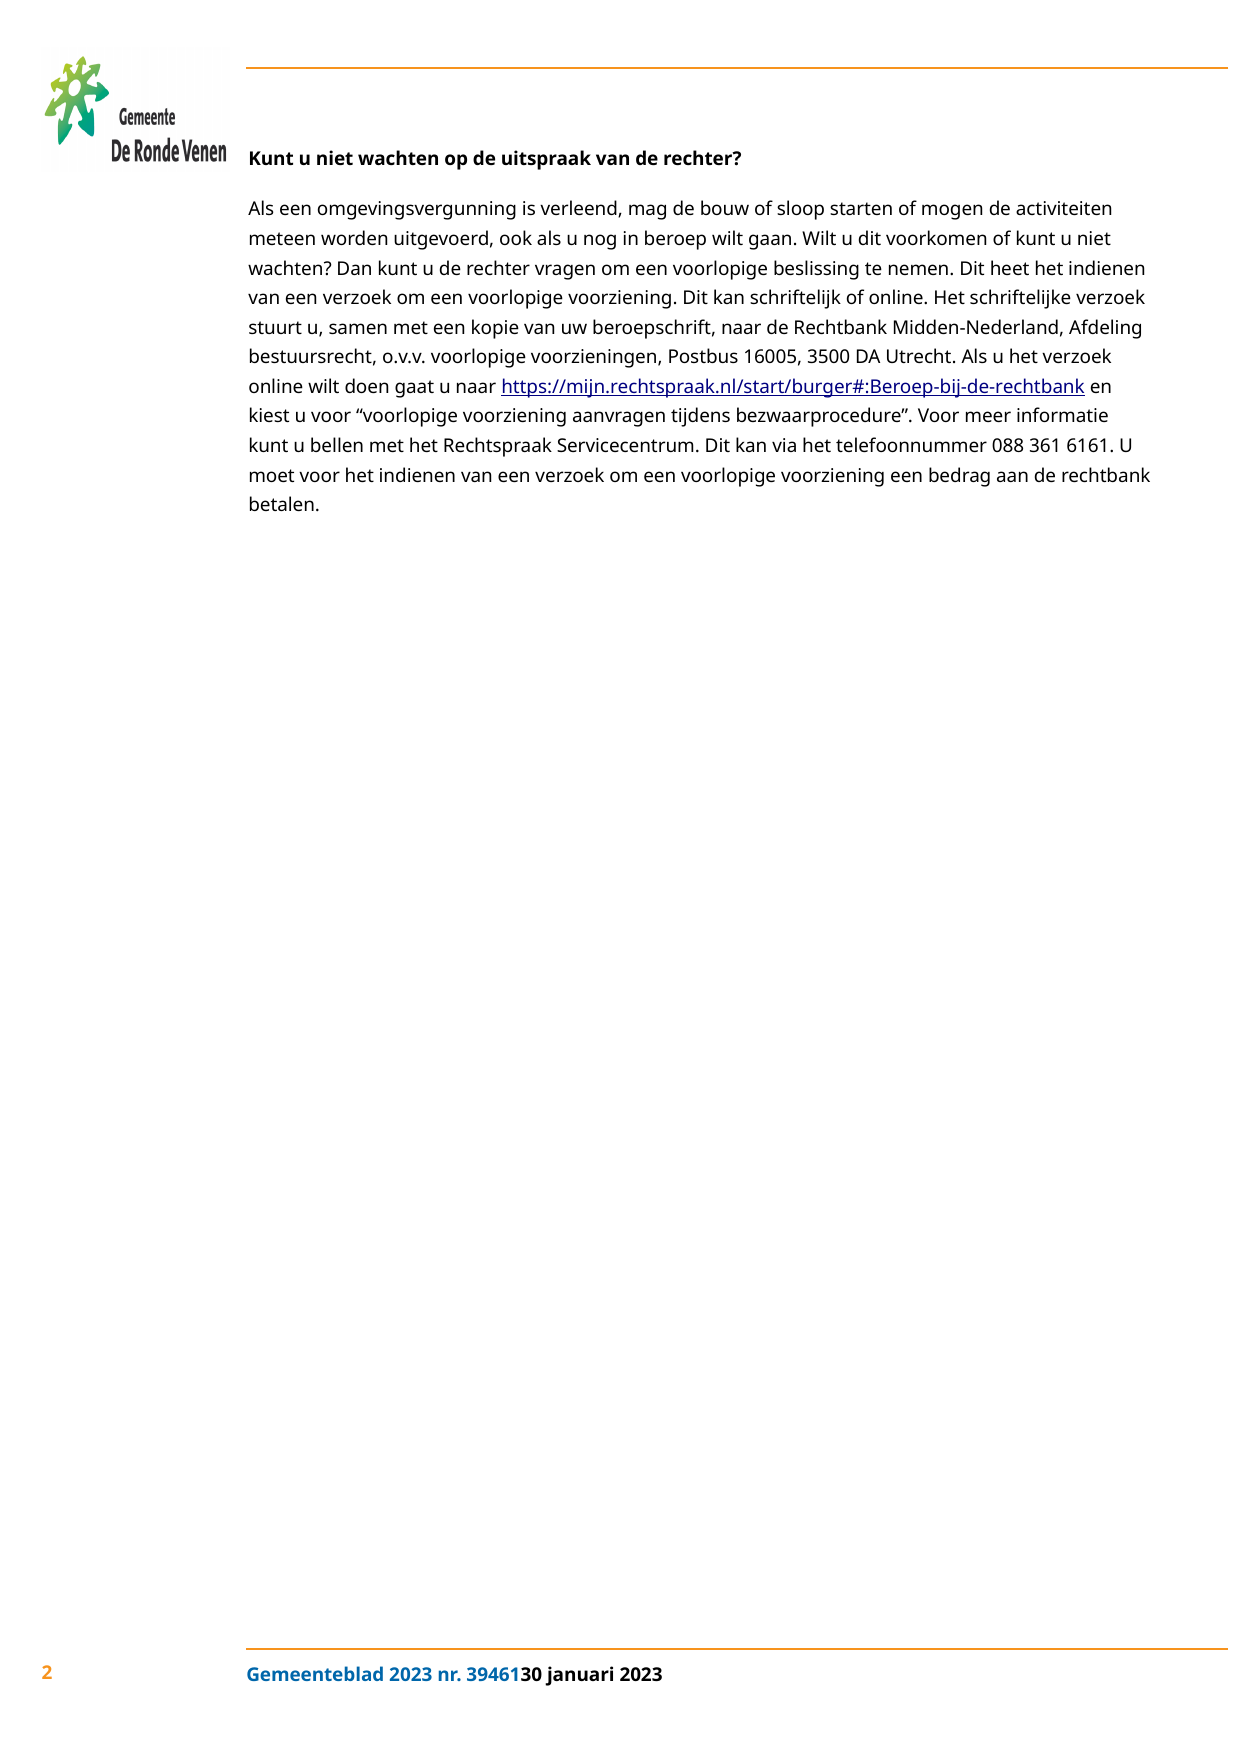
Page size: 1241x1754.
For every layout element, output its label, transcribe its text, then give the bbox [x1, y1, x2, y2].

picture [41, 47, 231, 172]
text Kunt u niet wachten op de uitspraak van de rechter? [248, 145, 1152, 171]
text Als een omgevingsvergunning is verleend, mag de bouw of sloop starten of mogen de activiteiten meteen worden uitgevoerd, ook als u nog in beroep wilt gaan. Wilt u dit voorkomen of kunt u niet wachten? Dan kunt u de rechter vragen om een voorlopige beslissing te nemen. Dit heet het indienen van een verzoek om een voorlopige voorziening. Dit kan schriftelijk of online. Het schriftelijke verzoek stuurt u, samen met een kopie van uw beroepschrift, naar de Rechtbank Midden-Nederland, Afdeling bestuursrecht, o.v.v. voorlopige voorzieningen, Postbus 16005, 3500 DA Utrecht. Als u het verzoek online wilt doen gaat u naar https://mijn.rechtspraak.nl/start/burger#:Beroep-bij-de-rechtbank en kiest u voor “voorlopige voorziening aanvragen tijdens bezwaarprocedure”. Voor meer informatie kunt u bellen met het Rechtspraak Servicecentrum. Dit kan via het telefoonnummer 088 361 6161. U moet voor het indienen van een verzoek om een voorlopige voorziening een bedrag aan de rechtbank betalen. [248, 196, 1152, 517]
